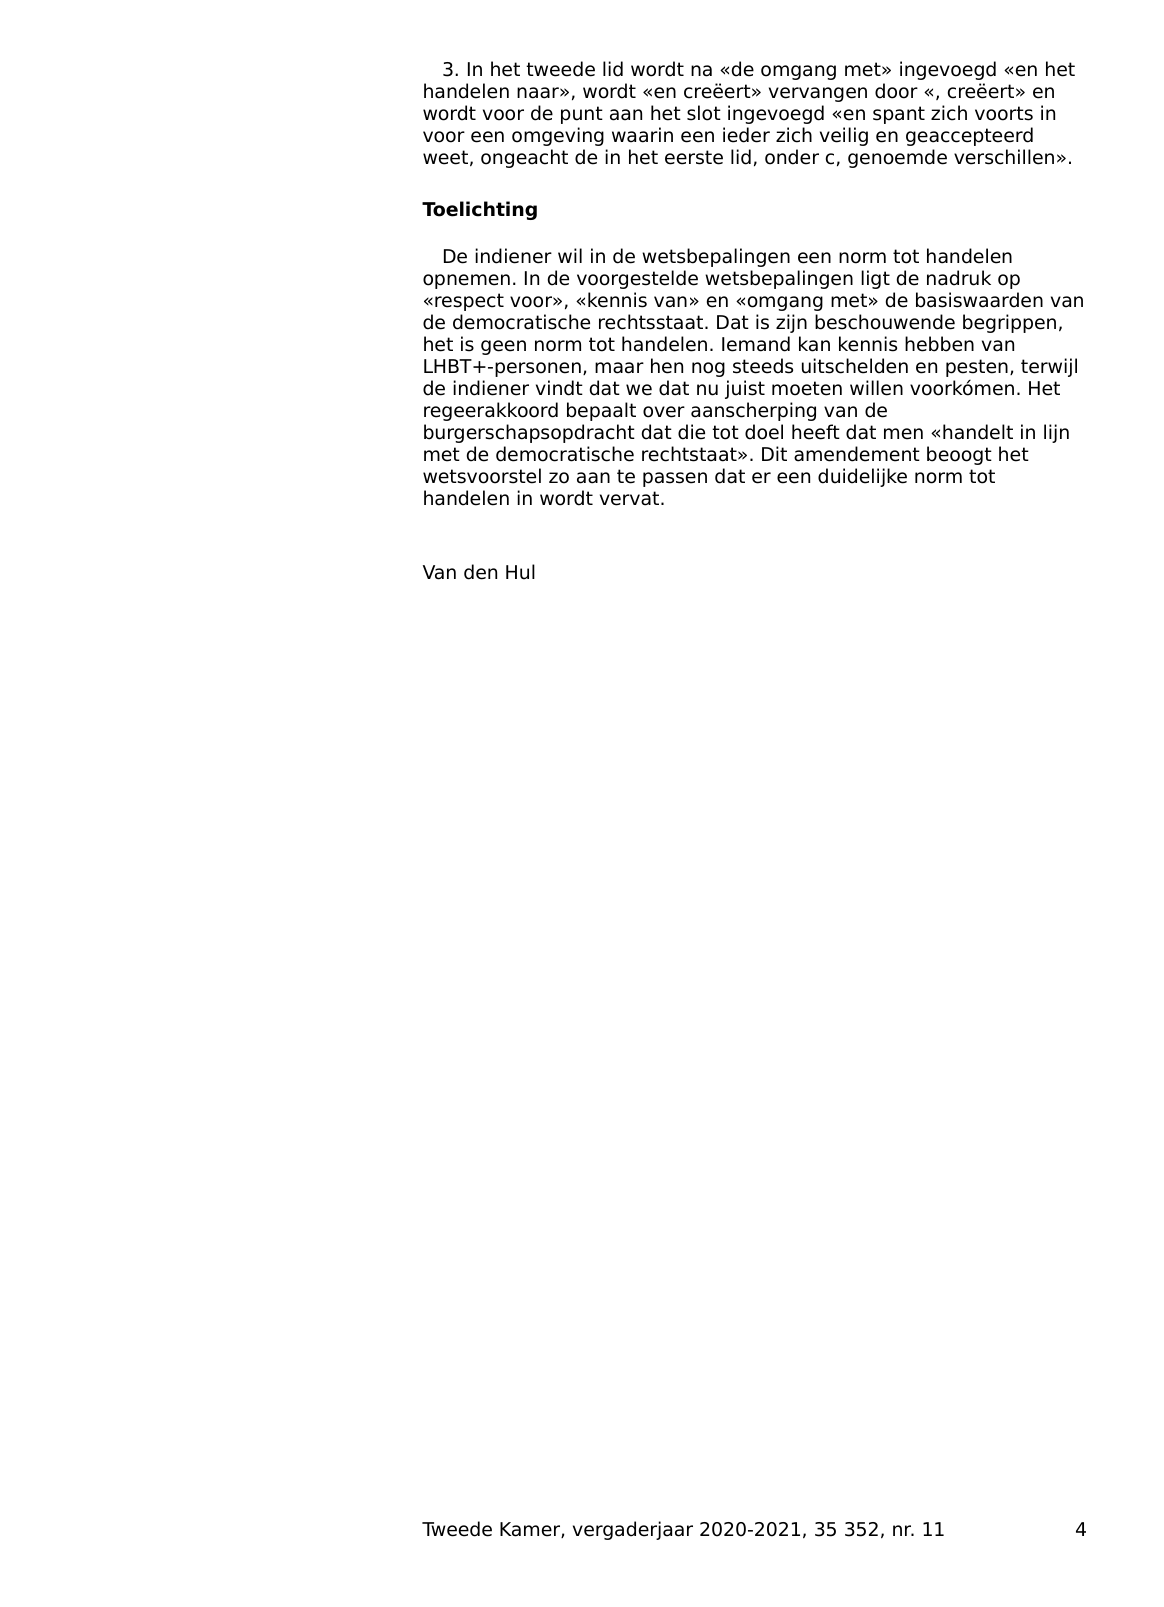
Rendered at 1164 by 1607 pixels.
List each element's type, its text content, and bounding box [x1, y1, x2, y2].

text Van den Hul [422, 540, 1087, 584]
subtitle Toelichting [422, 199, 1087, 221]
text 3. In het tweede lid wordt na «de omgang met» ingevoegd «en het handelen naar», wordt «en creëert» vervangen door «, creëert» en wordt voor de punt aan het slot ingevoegd «en spant zich voorts in voor een omgeving waarin een ieder zich veilig en geaccepteerd weet, ongeacht de in het eerste lid, onder c, genoemde verschillen». [422, 59, 1087, 169]
text De indiener wil in de wetsbepalingen een norm tot handelen opnemen. In de voorgestelde wetsbepalingen ligt de nadruk op «respect voor», «kennis van» en «omgang met» de basiswaarden van de democratische rechtsstaat. Dat is zijn beschouwende begrippen, het is geen norm tot handelen. Iemand kan kennis hebben van LHBT+-personen, maar hen nog steeds uitschelden en pesten, terwijl de indiener vindt dat we dat nu juist moeten willen voorkómen. Het regeerakkoord bepaalt over aanscherping van de burgerschapsopdracht dat die tot doel heeft dat men «handelt in lijn met de democratische rechtstaat». Dit amendement beoogt het wetsvoorstel zo aan te passen dat er een duidelijke norm tot handelen in wordt vervat. [422, 246, 1087, 510]
